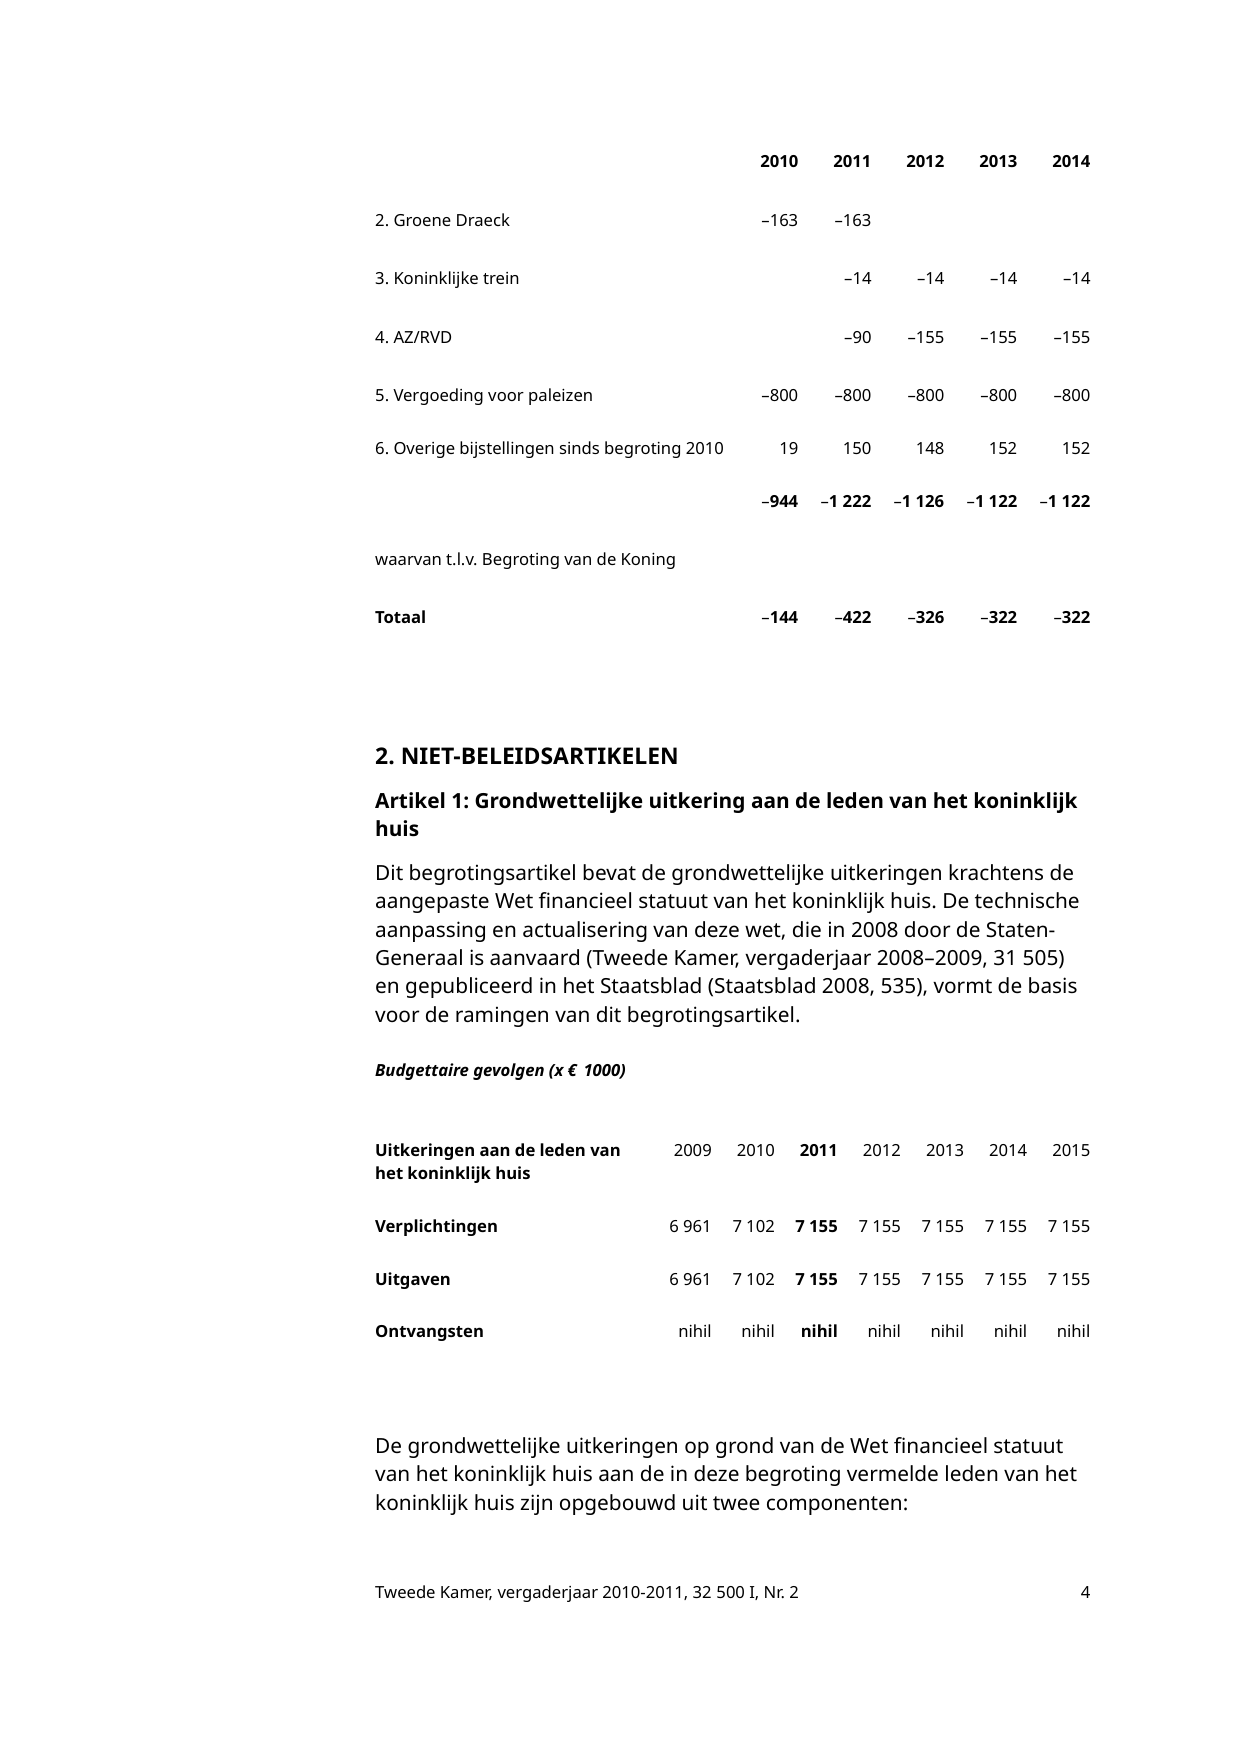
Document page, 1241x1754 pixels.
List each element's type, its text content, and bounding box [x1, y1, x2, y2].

table_header 2015 [1027, 1139, 1090, 1214]
table_cell nihil [711, 1320, 774, 1373]
table_cell –163 [798, 209, 871, 267]
table_cell 2. Groene Draeck [375, 209, 732, 267]
table_cell [375, 489, 732, 548]
table_cell [871, 548, 944, 606]
table_cell 7 155 [1027, 1267, 1090, 1320]
table_cell –800 [1017, 384, 1090, 436]
table_cell 5. Vergoeding voor paleizen [375, 384, 732, 436]
table_header 2013 [901, 1139, 964, 1214]
table_header [375, 150, 732, 208]
table_cell –944 [733, 489, 798, 548]
table_cell 7 102 [711, 1267, 774, 1320]
table_cell 6 961 [648, 1267, 711, 1320]
table_cell 4. AZ/RVD [375, 325, 732, 384]
table_cell –155 [871, 325, 944, 384]
table_cell [798, 548, 871, 606]
table_cell –800 [944, 384, 1017, 436]
text De grondwettelijke uitkeringen op grond van de Wet financieel statuut van het koninklijk huis aan de in deze begroting vermelde leden van het koninklijk huis zijn opgebouwd uit twee componenten: [375, 1431, 1090, 1516]
table_cell –14 [871, 267, 944, 325]
table_cell 152 [1017, 436, 1090, 489]
table_cell [733, 548, 798, 606]
table_header 2010 [711, 1139, 774, 1214]
table_cell –90 [798, 325, 871, 384]
table_cell 7 155 [964, 1267, 1027, 1320]
table_cell –322 [1017, 606, 1090, 659]
table_cell 7 155 [901, 1215, 964, 1267]
table_header 2014 [1017, 150, 1090, 208]
table_cell Totaal [375, 606, 732, 659]
table_cell Ontvangsten [375, 1320, 648, 1373]
table_cell Verplichtingen [375, 1215, 648, 1267]
table_cell 148 [871, 436, 944, 489]
table_cell –144 [733, 606, 798, 659]
table_cell nihil [901, 1320, 964, 1373]
table_cell [1017, 548, 1090, 606]
table_header 2014 [964, 1139, 1027, 1214]
table_cell Uitgaven [375, 1267, 648, 1320]
table_cell nihil [775, 1320, 838, 1373]
table_cell –1 222 [798, 489, 871, 548]
table_cell 6. Overige bijstellingen sinds begroting 2010 [375, 436, 732, 489]
table_cell 6 961 [648, 1215, 711, 1267]
text Dit begrotingsartikel bevat de grondwettelijke uitkeringen krachtens de aangepaste Wet financieel statuut van het koninklijk huis. De technische aanpassing en actualisering van deze wet, die in 2008 door de Staten-Generaal is aanvaard (Tweede Kamer, vergaderjaar 2008–2009, 31 505) en gepubliceerd in het Staatsblad (Staatsblad 2008, 535), vormt de basis voor de ramingen van dit begrotingsartikel. [375, 858, 1090, 1028]
table_cell –14 [1017, 267, 1090, 325]
table_cell 7 155 [901, 1267, 964, 1320]
table_cell waarvan t.l.v. Begroting van de Koning [375, 548, 732, 606]
table_cell 7 155 [775, 1267, 838, 1320]
table_cell nihil [1027, 1320, 1090, 1373]
table_cell –163 [733, 209, 798, 267]
table_header 2013 [944, 150, 1017, 208]
table_cell [871, 209, 944, 267]
table_cell 7 155 [838, 1215, 901, 1267]
table_header 2010 [733, 150, 798, 208]
table_header 2012 [838, 1139, 901, 1214]
table_cell –1 122 [944, 489, 1017, 548]
table_cell –422 [798, 606, 871, 659]
table_cell 7 155 [775, 1215, 838, 1267]
table_header 2011 [798, 150, 871, 208]
table_cell –1 122 [1017, 489, 1090, 548]
table_cell –800 [871, 384, 944, 436]
table_cell –326 [871, 606, 944, 659]
table_cell 19 [733, 436, 798, 489]
text Artikel 1: Grondwettelijke uitkering aan de leden van het koninklijk huis [375, 786, 1090, 843]
table_header 2012 [871, 150, 944, 208]
table_cell [733, 267, 798, 325]
table_cell nihil [964, 1320, 1027, 1373]
table_cell –322 [944, 606, 1017, 659]
table_cell –14 [944, 267, 1017, 325]
table_header 2011 [775, 1139, 838, 1214]
table_cell –155 [1017, 325, 1090, 384]
table_header 2009 [648, 1139, 711, 1214]
table_cell 7 155 [964, 1215, 1027, 1267]
table_cell 7 102 [711, 1215, 774, 1267]
table_header Uitkeringen aan de leden van het koninklijk huis [375, 1139, 648, 1214]
table_cell 3. Koninklijke trein [375, 267, 732, 325]
table_cell [944, 209, 1017, 267]
table_cell –1 126 [871, 489, 944, 548]
table_cell –800 [798, 384, 871, 436]
table_cell [944, 548, 1017, 606]
table_cell –14 [798, 267, 871, 325]
table_cell [1017, 209, 1090, 267]
table_cell nihil [648, 1320, 711, 1373]
table_cell –155 [944, 325, 1017, 384]
table_cell [733, 325, 798, 384]
subtitle 2. NIET-BELEIDSARTIKELEN [375, 740, 1090, 771]
text Budgettaire gevolgen (x € 1000) [375, 1058, 1090, 1081]
table_cell 150 [798, 436, 871, 489]
table_cell nihil [838, 1320, 901, 1373]
table_cell 152 [944, 436, 1017, 489]
table_cell 7 155 [1027, 1215, 1090, 1267]
table_cell –800 [733, 384, 798, 436]
table_cell 7 155 [838, 1267, 901, 1320]
